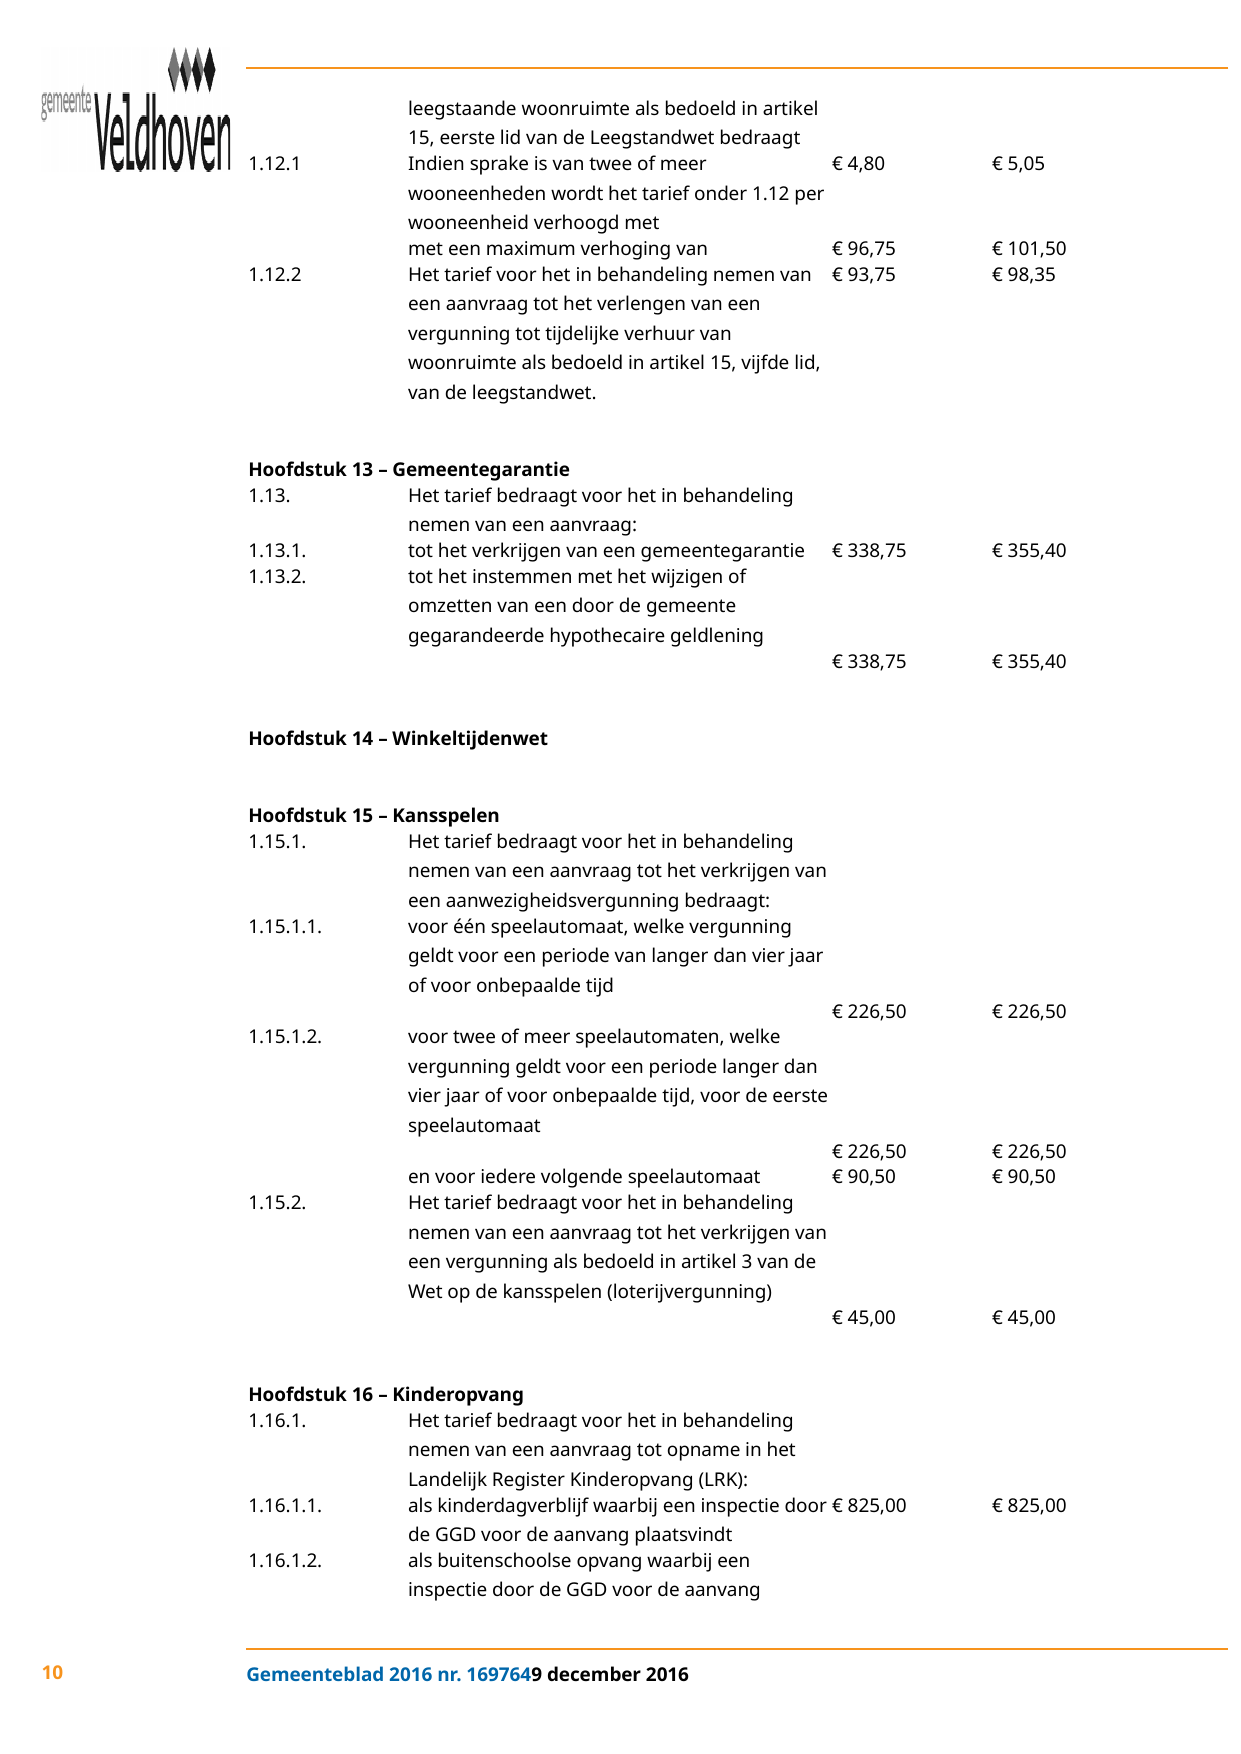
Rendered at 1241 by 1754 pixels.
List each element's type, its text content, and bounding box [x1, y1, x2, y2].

table_cell [992, 563, 1152, 648]
table_cell [992, 431, 1152, 456]
table_cell € 5,05 [992, 150, 1152, 235]
table_cell [992, 482, 1152, 537]
table_cell [408, 751, 832, 777]
table_cell [832, 1355, 992, 1381]
table_cell [992, 1547, 1152, 1602]
table_cell Het tarief bedraagt voor het in behandeling nemen van een aanvraag: [408, 482, 832, 537]
table_cell [408, 1138, 832, 1164]
table_cell [992, 1024, 1152, 1138]
table_cell [832, 482, 992, 537]
table_cell € 98,35 [992, 261, 1152, 405]
table_cell [992, 699, 1152, 725]
table_cell [992, 1355, 1152, 1381]
table_cell [248, 648, 408, 674]
picture [41, 47, 231, 172]
table_cell 1.16.1.2. [248, 1547, 408, 1602]
table_cell € 96,75 [832, 235, 992, 261]
table_cell Hoofdstuk 16 – Kinderopvang [248, 1381, 832, 1407]
table_cell leegstaande woonruimte als bedoeld in artikel 15, eerste lid van de Leegstandwet bedraagt [408, 95, 832, 150]
table_cell [248, 751, 408, 777]
table_cell [248, 235, 408, 261]
table_cell € 825,00 [992, 1492, 1152, 1547]
table_cell [408, 405, 832, 431]
table_cell [832, 913, 992, 998]
table_cell [992, 802, 1152, 828]
table_cell [832, 1407, 992, 1492]
table_cell Hoofdstuk 13 – Gemeentegarantie [248, 456, 832, 482]
table_cell [992, 1407, 1152, 1492]
table_cell 1.15.2. [248, 1190, 408, 1304]
table_cell [832, 431, 992, 456]
table_cell [832, 1547, 992, 1602]
table_cell [832, 828, 992, 913]
table_cell 1.16.1. [248, 1407, 408, 1492]
table_cell Hoofdstuk 15 – Kansspelen [248, 802, 832, 828]
table_cell [408, 998, 832, 1023]
table_cell en voor iedere volgende speelautomaat [408, 1164, 832, 1189]
table_cell € 226,50 [832, 998, 992, 1023]
table_cell Het tarief bedraagt voor het in behandeling nemen van een aanvraag tot het verkrijgen van een vergunning als bedoeld in artikel 3 van de Wet op de kansspelen (loterijvergunning) [408, 1190, 832, 1304]
table_cell 1.15.1.1. [248, 913, 408, 998]
table_cell [408, 777, 832, 802]
table_cell [992, 456, 1152, 482]
table_cell [832, 699, 992, 725]
table_cell als buitenschoolse opvang waarbij een inspectie door de GGD voor de aanvang [408, 1547, 832, 1602]
table_cell € 93,75 [832, 261, 992, 405]
table_cell voor één speelautomaat, welke vergunning geldt voor een periode van langer dan vier jaar of voor onbepaalde tijd [408, 913, 832, 998]
table_cell [408, 674, 832, 699]
table_cell [992, 1190, 1152, 1304]
table_cell 1.12.2 [248, 261, 408, 405]
table_cell 1.12.1 [248, 150, 408, 235]
table_cell Indien sprake is van twee of meer wooneenheden wordt het tarief onder 1.12 per wooneenheid verhoogd met [408, 150, 832, 235]
table_cell Het tarief bedraagt voor het in behandeling nemen van een aanvraag tot het verkrijgen van een aanwezigheidsvergunning bedraagt: [408, 828, 832, 913]
table_cell € 90,50 [832, 1164, 992, 1189]
table_cell € 45,00 [832, 1304, 992, 1330]
table_cell 1.15.1.2. [248, 1024, 408, 1138]
table_cell [408, 1330, 832, 1355]
table_cell € 355,40 [992, 648, 1152, 674]
table_cell met een maximum verhoging van [408, 235, 832, 261]
table_cell 1.15.1. [248, 828, 408, 913]
table_cell € 226,50 [832, 1138, 992, 1164]
table_cell [248, 405, 408, 431]
table_cell [248, 1304, 408, 1330]
table_cell 1.13.2. [248, 563, 408, 648]
table_cell Het tarief bedraagt voor het in behandeling nemen van een aanvraag tot opname in het Landelijk Register Kinderopvang (LRK): [408, 1407, 832, 1492]
table_cell [832, 405, 992, 431]
table_cell Hoofdstuk 14 – Winkeltijdenwet [248, 725, 832, 751]
table_cell € 226,50 [992, 1138, 1152, 1164]
table_cell [408, 1304, 832, 1330]
table_cell Het tarief voor het in behandeling nemen van een aanvraag tot het verlengen van een vergunning tot tijdelijke verhuur van woonruimte als bedoeld in artikel 15, vijfde lid, van de leegstandwet. [408, 261, 832, 405]
table_cell € 45,00 [992, 1304, 1152, 1330]
table_cell 1.13.1. [248, 537, 408, 563]
table_cell € 101,50 [992, 235, 1152, 261]
table_cell [992, 674, 1152, 699]
table_cell als kinderdagverblijf waarbij een inspectie door de GGD voor de aanvang plaatsvindt [408, 1492, 832, 1547]
table_cell [408, 648, 832, 674]
table_cell voor twee of meer speelautomaten, welke vergunning geldt voor een periode langer dan vier jaar of voor onbepaalde tijd, voor de eerste speelautomaat [408, 1024, 832, 1138]
table_cell [832, 95, 992, 150]
table_cell [832, 1024, 992, 1138]
table_cell € 338,75 [832, 537, 992, 563]
table_cell [992, 777, 1152, 802]
table_cell [248, 95, 408, 150]
table_cell € 90,50 [992, 1164, 1152, 1189]
table_cell [248, 674, 408, 699]
table_cell [992, 828, 1152, 913]
table_cell [992, 913, 1152, 998]
table_cell [408, 431, 832, 456]
table_cell [248, 1330, 408, 1355]
table_cell [248, 1164, 408, 1189]
table_cell [992, 725, 1152, 751]
table_cell [408, 1355, 832, 1381]
table_cell € 338,75 [832, 648, 992, 674]
table_cell [832, 1190, 992, 1304]
table_cell tot het instemmen met het wijzigen of omzetten van een door de gemeente gegarandeerde hypothecaire geldlening [408, 563, 832, 648]
table_cell € 355,40 [992, 537, 1152, 563]
table_cell [832, 725, 992, 751]
table_cell € 226,50 [992, 998, 1152, 1023]
table_cell [248, 699, 408, 725]
table_cell [992, 95, 1152, 150]
table_cell € 825,00 [832, 1492, 992, 1547]
table_cell [992, 1330, 1152, 1355]
table_cell € 4,80 [832, 150, 992, 235]
table_cell [832, 802, 992, 828]
table_cell [248, 998, 408, 1023]
table_cell [832, 1381, 992, 1407]
table_cell [248, 777, 408, 802]
table_cell 1.13. [248, 482, 408, 537]
table_cell [832, 563, 992, 648]
table_cell [832, 674, 992, 699]
table_cell [992, 751, 1152, 777]
table_cell [832, 777, 992, 802]
table_cell [992, 405, 1152, 431]
table_cell [832, 456, 992, 482]
table_cell [408, 699, 832, 725]
table_cell [832, 751, 992, 777]
table_cell [248, 1355, 408, 1381]
table_cell 1.16.1.1. [248, 1492, 408, 1547]
table_cell [832, 1330, 992, 1355]
table_cell [248, 431, 408, 456]
table_cell tot het verkrijgen van een gemeentegarantie [408, 537, 832, 563]
table_cell [248, 1138, 408, 1164]
table_cell [992, 1381, 1152, 1407]
